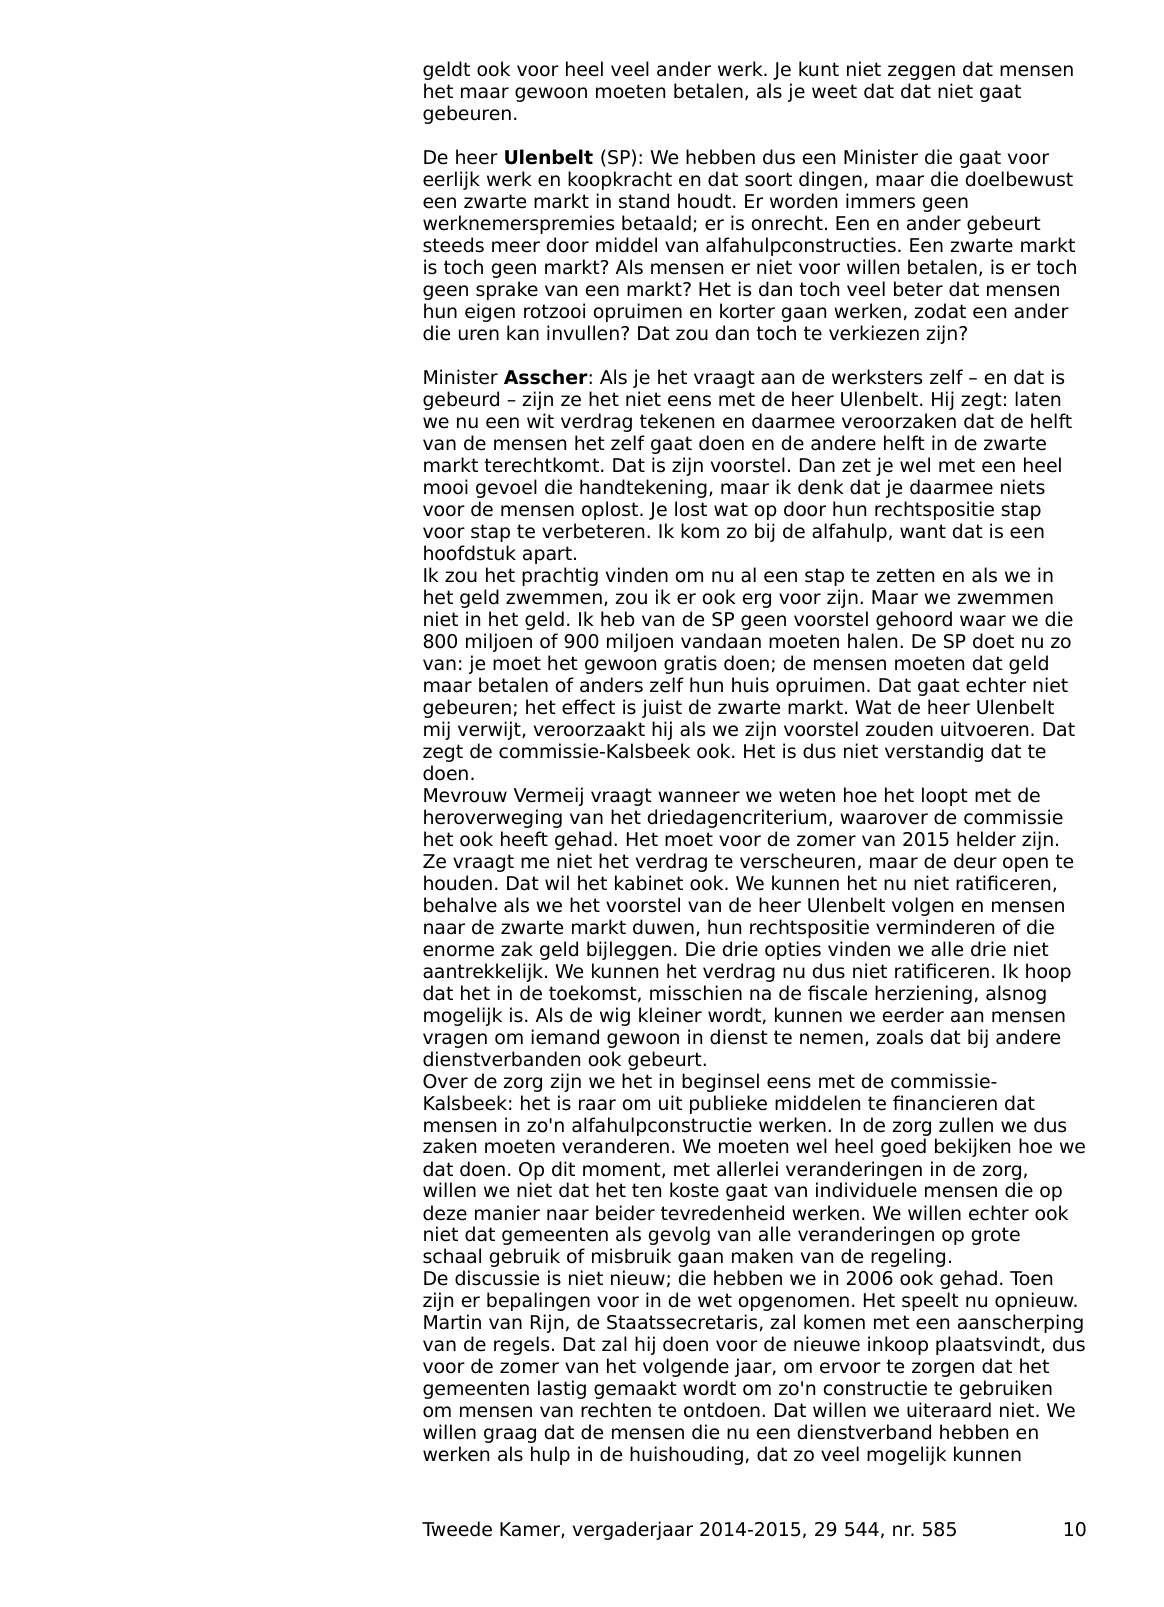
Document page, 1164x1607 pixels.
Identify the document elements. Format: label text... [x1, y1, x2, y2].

text De discussie is niet nieuw; die hebben we in 2006 ook gehad. Toen zijn er bepalingen voor in de wet opgenomen. Het speelt nu opnieuw. Martin van Rijn, de Staatssecretaris, zal komen met een aanscherping van de regels. Dat zal hij doen voor de nieuwe inkoop plaatsvindt, dus voor de zomer van het volgende jaar, om ervoor te zorgen dat het gemeenten lastig gemaakt wordt om zo'n constructie te gebruiken om mensen van rechten te ontdoen. Dat willen we uiteraard niet. We willen graag dat de mensen die nu een dienstverband hebben en werken als hulp in de huishouding, dat zo veel mogelijk kunnen [422, 1268, 1087, 1466]
text De heer Ulenbelt (SP): We hebben dus een Minister die gaat voor eerlijk werk en koopkracht en dat soort dingen, maar die doelbewust een zwarte markt in stand houdt. Er worden immers geen werknemerspremies betaald; er is onrecht. Een en ander gebeurt steeds meer door middel van alfahulpconstructies. Een zwarte markt is toch geen markt? Als mensen er niet voor willen betalen, is er toch geen sprake van een markt? Het is dan toch veel beter dat mensen hun eigen rotzooi opruimen en korter gaan werken, zodat een ander die uren kan invullen? Dat zou dan toch te verkiezen zijn? [422, 147, 1087, 345]
text Mevrouw Vermeij vraagt wanneer we weten hoe het loopt met de heroverweging van het driedagencriterium, waarover de commissie het ook heeft gehad. Het moet voor de zomer van 2015 helder zijn. Ze vraagt me niet het verdrag te verscheuren, maar de deur open te houden. Dat wil het kabinet ook. We kunnen het nu niet ratificeren, behalve als we het voorstel van de heer Ulenbelt volgen en mensen naar de zwarte markt duwen, hun rechtspositie verminderen of die enorme zak geld bijleggen. Die drie opties vinden we alle drie niet aantrekkelijk. We kunnen het verdrag nu dus niet ratificeren. Ik hoop dat het in de toekomst, misschien na de fiscale herziening, alsnog mogelijk is. Als de wig kleiner wordt, kunnen we eerder aan mensen vragen om iemand gewoon in dienst te nemen, zoals dat bij andere dienstverbanden ook gebeurt. [422, 785, 1087, 1071]
text Over de zorg zijn we het in beginsel eens met de commissie-Kalsbeek: het is raar om uit publieke middelen te financieren dat mensen in zo'n alfahulpconstructie werken. In de zorg zullen we dus zaken moeten veranderen. We moeten wel heel goed bekijken hoe we dat doen. Op dit moment, met allerlei veranderingen in de zorg, willen we niet dat het ten koste gaat van individuele mensen die op deze manier naar beider tevredenheid werken. We willen echter ook niet dat gemeenten als gevolg van alle veranderingen op grote schaal gebruik of misbruik gaan maken van de regeling. [422, 1071, 1087, 1268]
text Minister Asscher: Als je het vraagt aan de werksters zelf – en dat is gebeurd – zijn ze het niet eens met de heer Ulenbelt. Hij zegt: laten we nu een wit verdrag tekenen en daarmee veroorzaken dat de helft van de mensen het zelf gaat doen en de andere helft in de zwarte markt terechtkomt. Dat is zijn voorstel. Dan zet je wel met een heel mooi gevoel die handtekening, maar ik denk dat je daarmee niets voor de mensen oplost. Je lost wat op door hun rechtspositie stap voor stap te verbeteren. Ik kom zo bij de alfahulp, want dat is een hoofdstuk apart. [422, 367, 1087, 565]
text geldt ook voor heel veel ander werk. Je kunt niet zeggen dat mensen het maar gewoon moeten betalen, als je weet dat dat niet gaat gebeuren. [422, 59, 1087, 125]
text Ik zou het prachtig vinden om nu al een stap te zetten en als we in het geld zwemmen, zou ik er ook erg voor zijn. Maar we zwemmen niet in het geld. Ik heb van de SP geen voorstel gehoord waar we die 800 miljoen of 900 miljoen vandaan moeten halen. De SP doet nu zo van: je moet het gewoon gratis doen; de mensen moeten dat geld maar betalen of anders zelf hun huis opruimen. Dat gaat echter niet gebeuren; het effect is juist de zwarte markt. Wat de heer Ulenbelt mij verwijt, veroorzaakt hij als we zijn voorstel zouden uitvoeren. Dat zegt de commissie-Kalsbeek ook. Het is dus niet verstandig dat te doen. [422, 565, 1087, 785]
